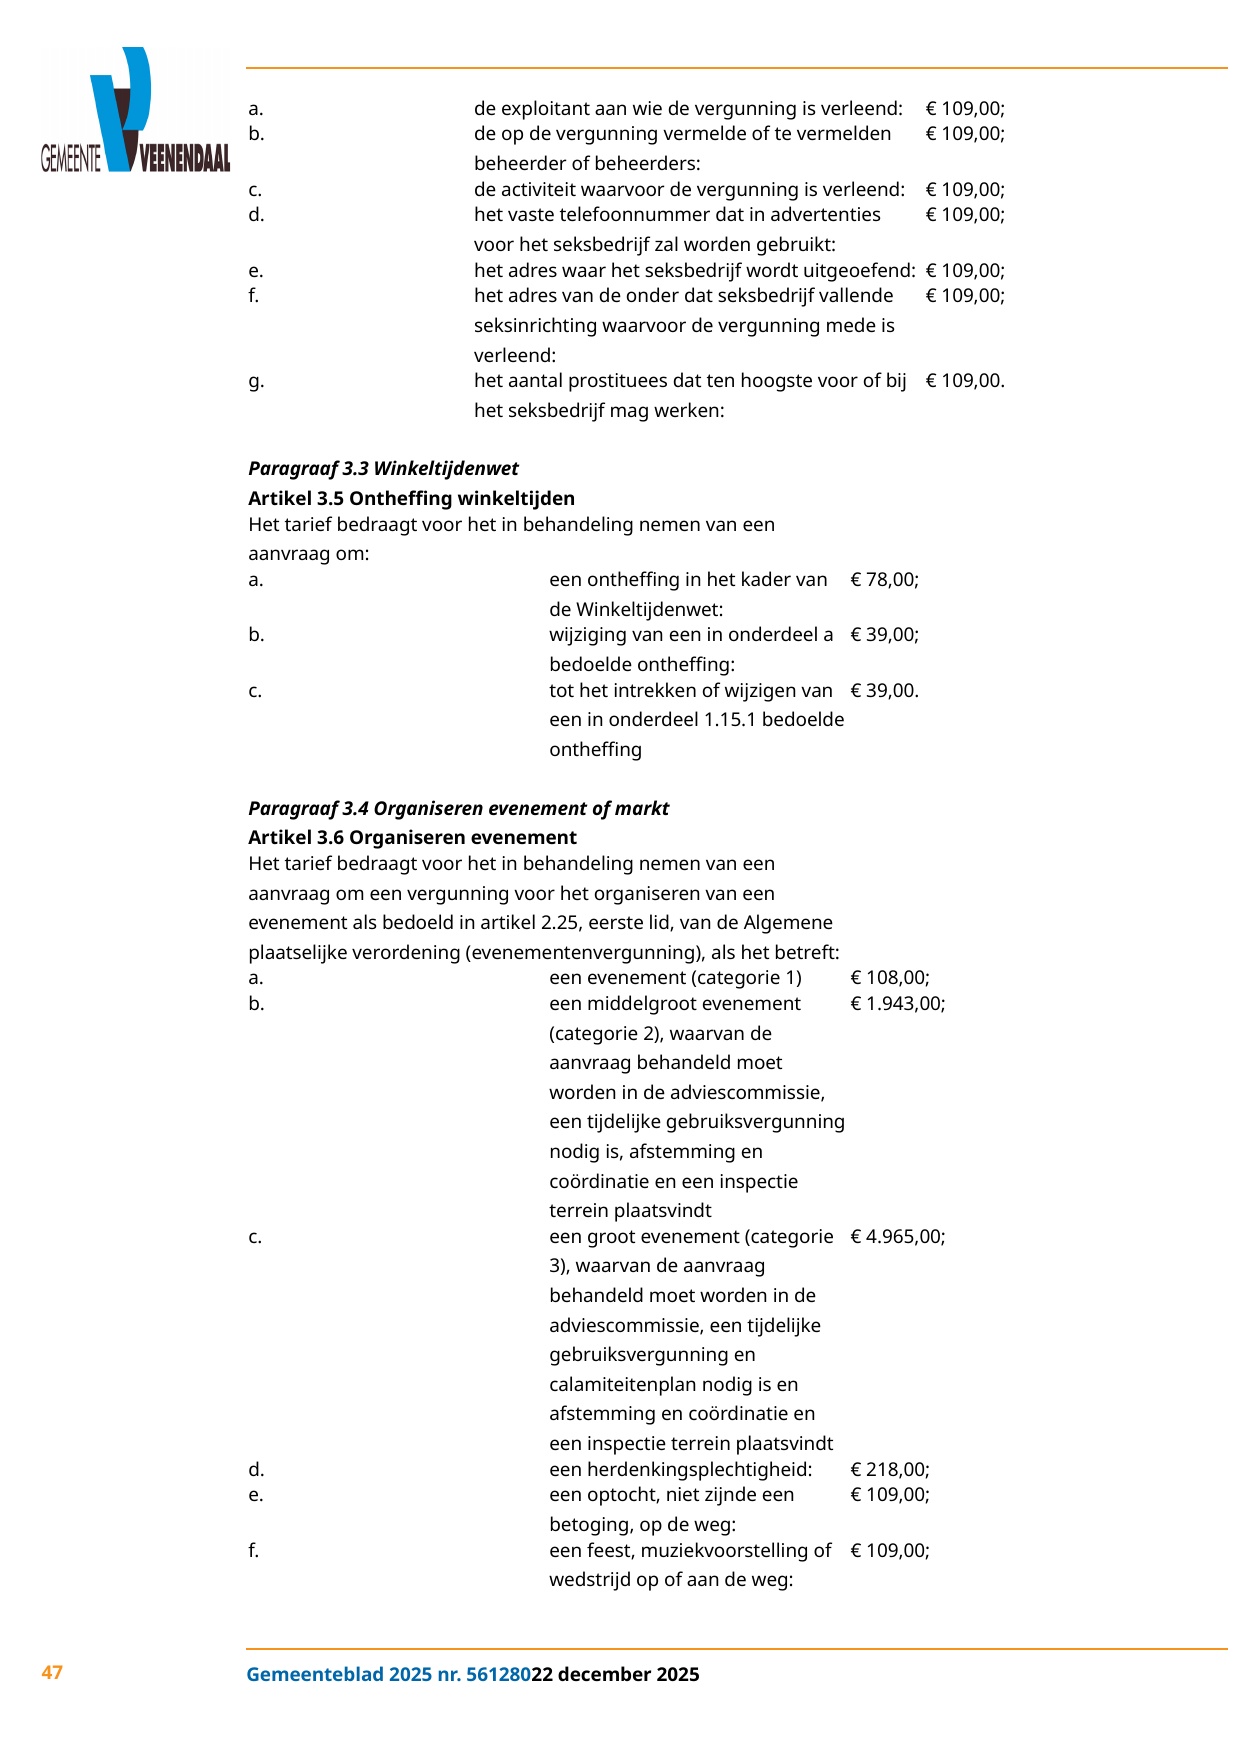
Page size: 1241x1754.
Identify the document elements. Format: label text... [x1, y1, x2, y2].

table_cell Het tarief bedraagt voor het in behandeling nemen van een aanvraag om een vergunning voor het organiseren van een evenement als bedoeld in artikel 2.25, eerste lid, van de Algemene plaatselijke verordening (evenementenvergunning), als het betreft: [248, 850, 850, 964]
table_cell b. [248, 990, 549, 1223]
table_cell de op de vergunning vermelde of te vermelden beheerder of beheerders: [474, 121, 926, 176]
table_cell d. [248, 202, 474, 257]
table_cell c. [248, 677, 549, 762]
table_cell e. [248, 257, 474, 283]
table_cell de activiteit waarvoor de vergunning is verleend: [474, 176, 926, 202]
table_cell b. [248, 121, 474, 176]
table_cell het vaste telefoonnummer dat in advertenties voor het seksbedrijf zal worden gebruikt: [474, 202, 926, 257]
table_cell een ontheffing in het kader van de Winkeltijdenwet: [549, 566, 850, 622]
table_cell een evenement (categorie 1) [549, 965, 850, 990]
table_cell € 109,00; [850, 1537, 1152, 1592]
table_cell € 4.965,00; [850, 1223, 1152, 1456]
table_cell € 78,00; [850, 566, 1152, 622]
table_cell Het tarief bedraagt voor het in behandeling nemen van een aanvraag om: [248, 511, 850, 566]
table_header Artikel 3.5 Ontheffing winkeltijden [248, 485, 850, 511]
table_cell e. [248, 1482, 549, 1537]
table_cell [850, 511, 1152, 566]
table_cell € 109,00; [926, 283, 1152, 367]
table_cell een optocht, niet zijnde een betoging, op de weg: [549, 1482, 850, 1537]
table_cell [850, 850, 1152, 964]
table_cell wijziging van een in onderdeel a bedoelde ontheffing: [549, 622, 850, 677]
table_cell c. [248, 176, 474, 202]
table_cell het aantal prostituees dat ten hoogste voor of bij het seksbedrijf mag werken: [474, 368, 926, 423]
table_cell € 108,00; [850, 965, 1152, 990]
table_cell g. [248, 368, 474, 423]
table_cell € 109,00; [926, 95, 1152, 121]
table_cell € 218,00; [850, 1456, 1152, 1482]
table_cell € 39,00. [850, 677, 1152, 762]
table_header [850, 824, 1152, 850]
table_cell € 109,00; [850, 1482, 1152, 1537]
picture [123, 47, 231, 172]
table_cell f. [248, 283, 474, 367]
table_cell d. [248, 1456, 549, 1482]
text Paragraaf 3.3 Winkeltijdenwet [248, 456, 1152, 481]
table_header [850, 485, 1152, 511]
table_cell € 109,00; [926, 202, 1152, 257]
picture [41, 47, 130, 172]
table_cell een herdenkingsplechtigheid: [549, 1456, 850, 1482]
table_cell een groot evenement (categorie 3), waarvan de aanvraag behandeld moet worden in de adviescommissie, een tijdelijke gebruiksvergunning en calamiteitenplan nodig is en afstemming en coördinatie en een inspectie terrein plaatsvindt [549, 1223, 850, 1456]
table_cell a. [248, 566, 549, 622]
table_cell een middelgroot evenement (categorie 2), waarvan de aanvraag behandeld moet worden in de adviescommissie, een tijdelijke gebruiksvergunning nodig is, afstemming en coördinatie en een inspectie terrein plaatsvindt [549, 990, 850, 1223]
table_cell € 109,00; [926, 121, 1152, 176]
table_header Artikel 3.6 Organiseren evenement [248, 824, 850, 850]
table_cell het adres waar het seksbedrijf wordt uitgeoefend: [474, 257, 926, 283]
table_cell € 1.943,00; [850, 990, 1152, 1223]
table_cell € 109,00; [926, 176, 1152, 202]
table_cell € 109,00; [926, 257, 1152, 283]
table_cell € 39,00; [850, 622, 1152, 677]
table_cell het adres van de onder dat seksbedrijf vallende seksinrichting waarvoor de vergunning mede is verleend: [474, 283, 926, 367]
table_cell € 109,00. [926, 368, 1152, 423]
table_cell een feest, muziekvoorstelling of wedstrijd op of aan de weg: [549, 1537, 850, 1592]
table_cell b. [248, 622, 549, 677]
table_cell de exploitant aan wie de vergunning is verleend: [474, 95, 926, 121]
table_cell a. [248, 95, 474, 121]
table_cell c. [248, 1223, 549, 1456]
table_cell a. [248, 965, 549, 990]
table_cell f. [248, 1537, 549, 1592]
text Paragraaf 3.4 Organiseren evenement of markt [248, 795, 1152, 820]
table_cell tot het intrekken of wijzigen van een in onderdeel 1.15.1 bedoelde ontheffing [549, 677, 850, 762]
